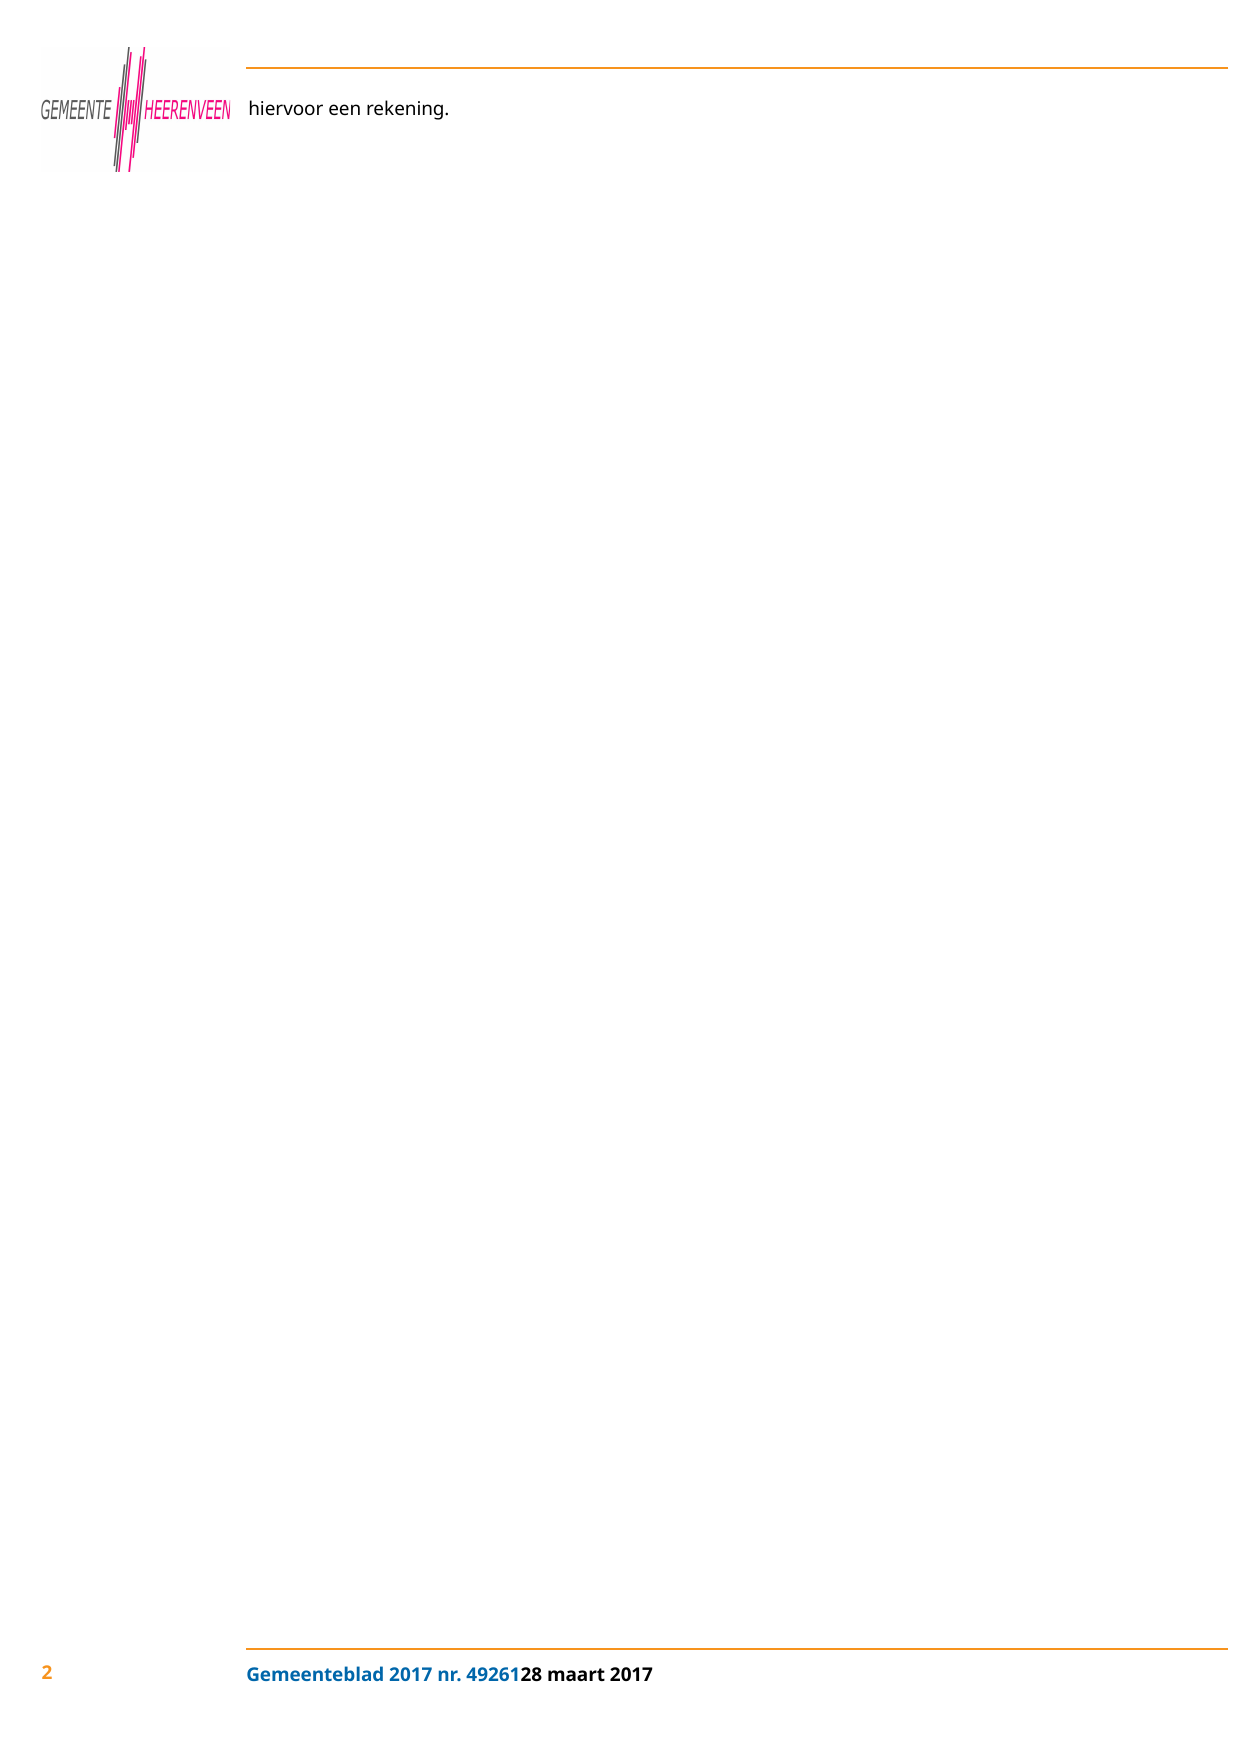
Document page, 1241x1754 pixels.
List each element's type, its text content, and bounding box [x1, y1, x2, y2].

text hiervoor een rekening. [248, 95, 1152, 121]
picture [41, 47, 231, 172]
